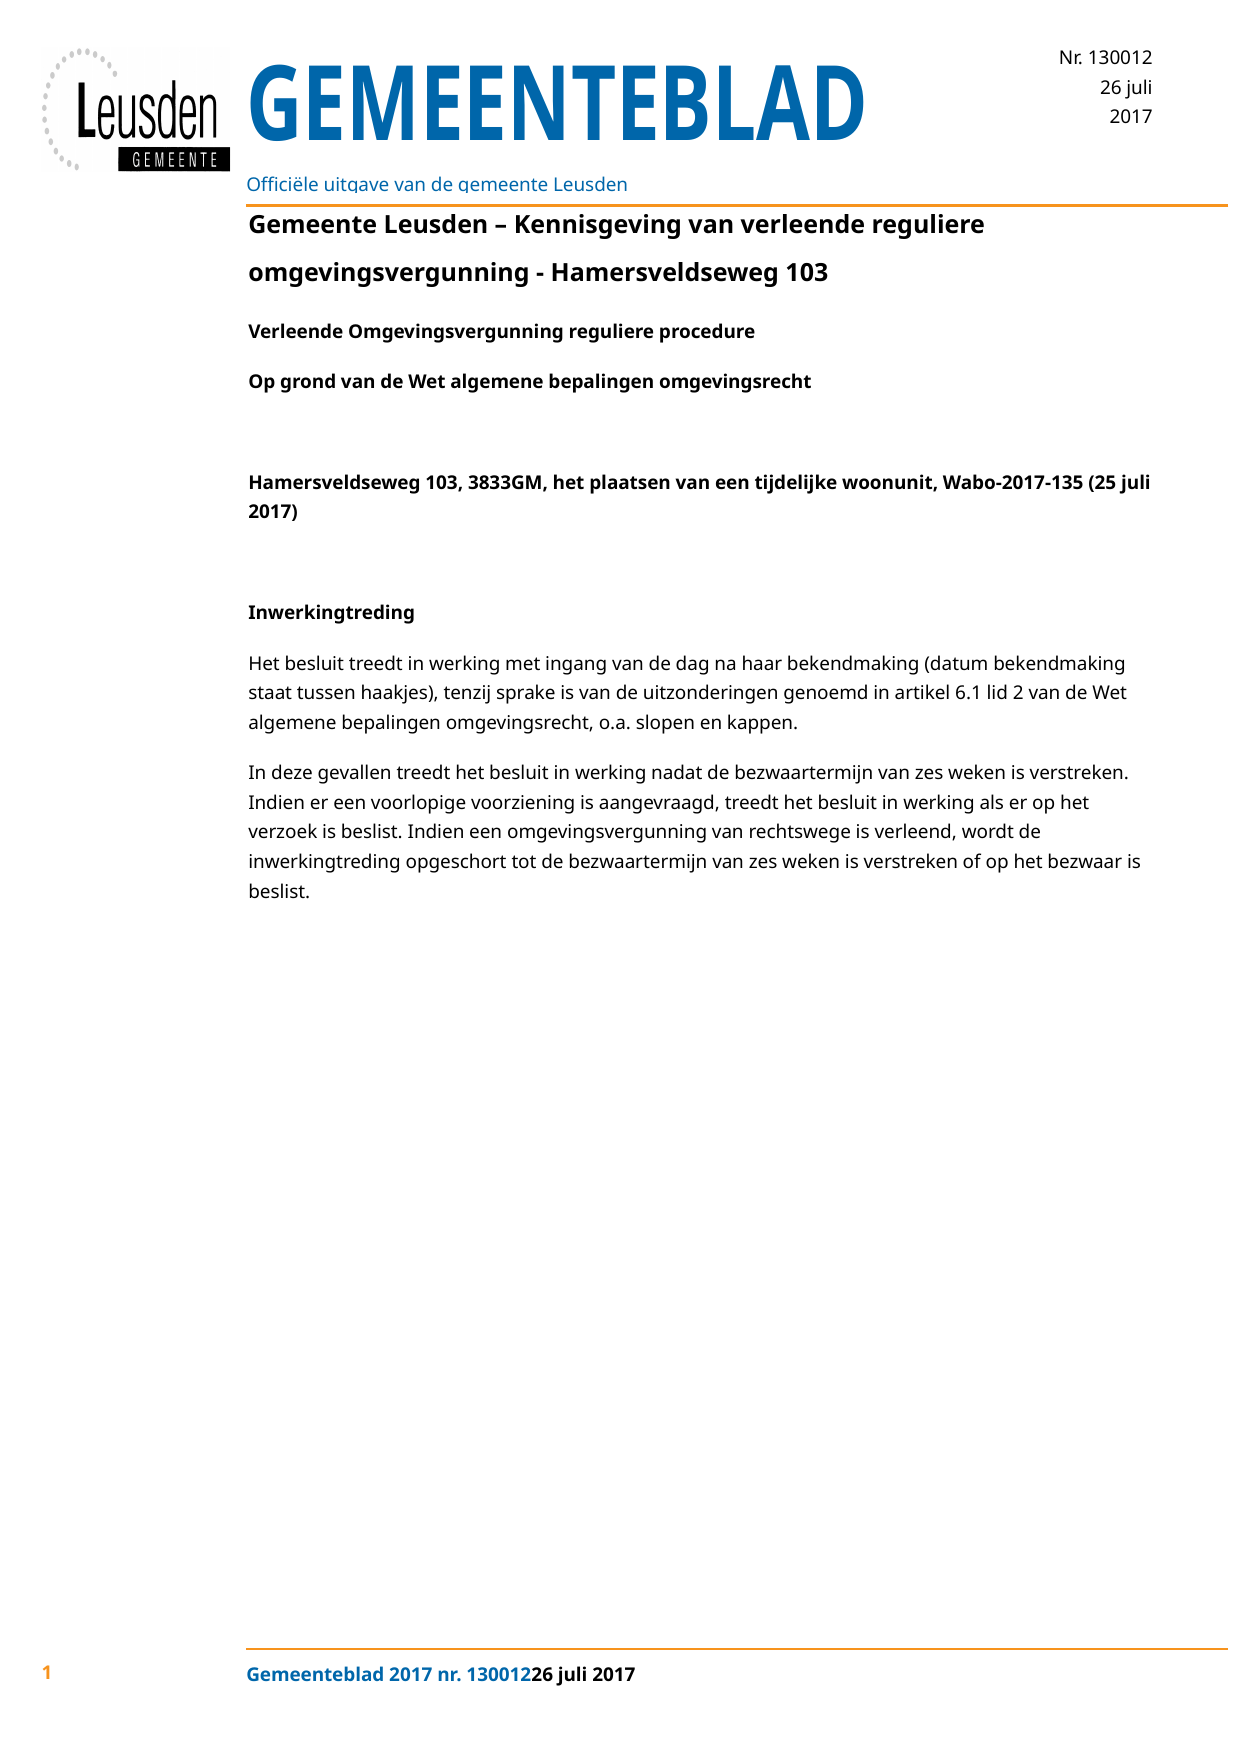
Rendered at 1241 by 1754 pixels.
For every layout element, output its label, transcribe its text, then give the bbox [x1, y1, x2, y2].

text Het besluit treedt in werking met ingang van de dag na haar bekendmaking (datum bekendmaking staat tussen haakjes), tenzij sprake is van de uitzonderingen genoemd in artikel 6.1 lid 2 van de Wet algemene bepalingen omgevingsrecht, o.a. slopen en kappen. [248, 650, 1152, 735]
text Gemeente Leusden – Kennisgeving van verleende reguliere omgevingsvergunning - Hamersveldseweg 103 [248, 207, 1152, 288]
picture [41, 47, 231, 172]
text In deze gevallen treedt het besluit in werking nadat de bezwaartermijn van zes weken is verstreken. Indien er een voorlopige voorziening is aangevraagd, treedt het besluit in werking als er op het verzoek is beslist. Indien een omgevingsvergunning van rechtswege is verleend, wordt de inwerkingtreding opgeschort tot de bezwaartermijn van zes weken is verstreken of op het bezwaar is beslist. [248, 759, 1152, 904]
text Inwerkingtreding [248, 599, 1152, 625]
text Hamersveldseweg 103, 3833GM, het plaatsen van een tijdelijke woonunit, Wabo-2017-135 (25 juli 2017) [248, 469, 1152, 524]
text Op grond van de Wet algemene bepalingen omgevingsrecht [248, 368, 1152, 394]
text Verleende Omgevingsvergunning reguliere procedure [248, 318, 1152, 344]
